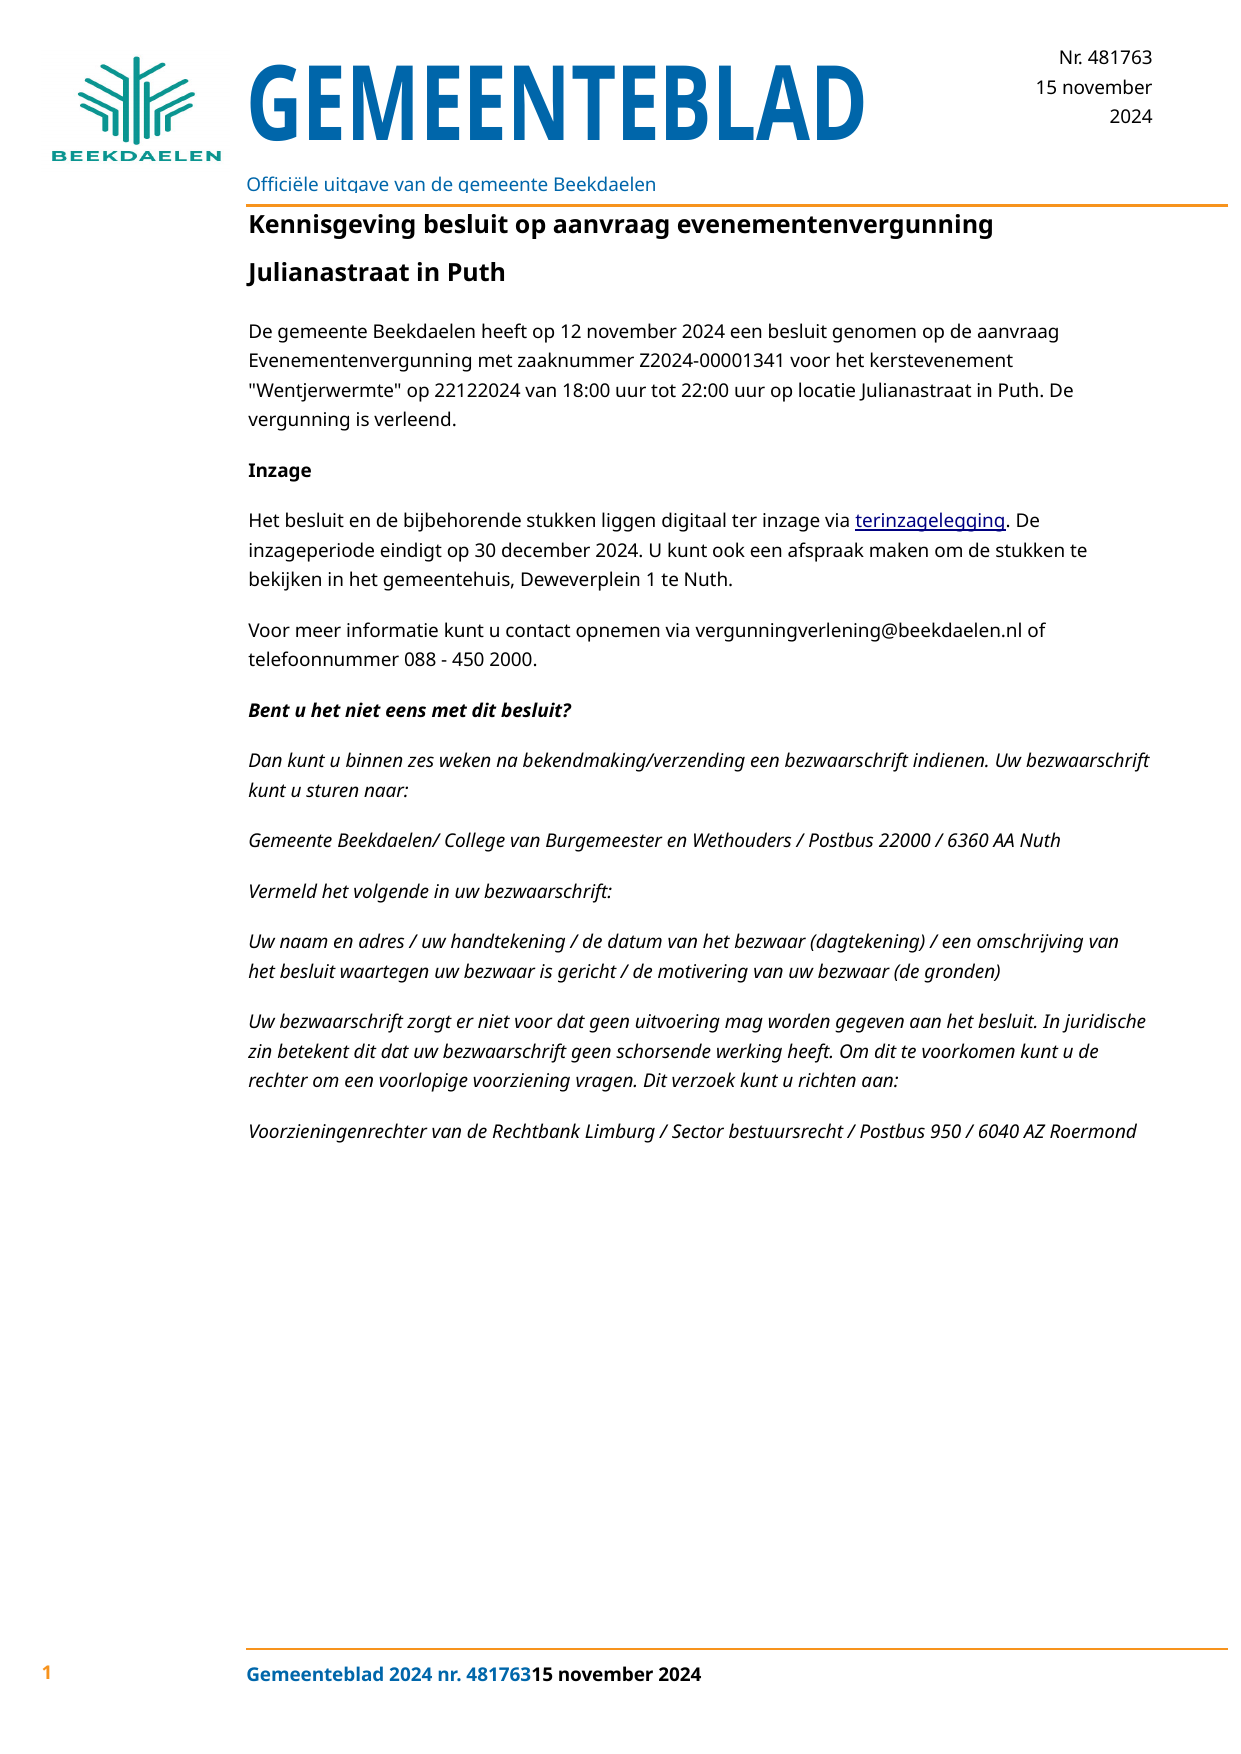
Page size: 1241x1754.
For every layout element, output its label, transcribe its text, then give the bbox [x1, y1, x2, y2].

text Voorzieningenrechter van de Rechtbank Limburg / Sector bestuursrecht / Postbus 950 / 6040 AZ Roermond [248, 1118, 1152, 1144]
text Uw bezwaarschrift zorgt er niet voor dat geen uitvoering mag worden gegeven aan het besluit. In juridische zin betekent dit dat uw bezwaarschrift geen schorsende werking heeft. Om dit te voorkomen kunt u de rechter om een voorlopige voorziening vragen. Dit verzoek kunt u richten aan: [248, 1008, 1152, 1093]
text Kennisgeving besluit op aanvraag evenementenvergunning Julianastraat in Puth [248, 207, 1152, 288]
text Dan kunt u binnen zes weken na bekendmaking/verzending een bezwaarschrift indienen. Uw bezwaarschrift kunt u sturen naar: [248, 747, 1152, 803]
text De gemeente Beekdaelen heeft op 12 november 2024 een besluit genomen op de aanvraag Evenementenvergunning met zaaknummer Z2024-00001341 voor het kerstevenement "Wentjerwermte" op 22122024 van 18:00 uur tot 22:00 uur op locatie Julianastraat in Puth. De vergunning is verleend. [248, 318, 1152, 432]
text Uw naam en adres / uw handtekening / de datum van het bezwaar (dagtekening) / een omschrijving van het besluit waartegen uw bezwaar is gericht / de motivering van uw bezwaar (de gronden) [248, 928, 1152, 984]
picture [41, 47, 231, 172]
text Gemeente Beekdaelen/ College van Burgemeester en Wethouders / Postbus 22000 / 6360 AA Nuth [248, 827, 1152, 853]
text Bent u het niet eens met dit besluit? [248, 697, 1152, 723]
text Vermeld het volgende in uw bezwaarschrift: [248, 878, 1152, 904]
text Het besluit en de bijbehorende stukken liggen digitaal ter inzage via terinzagelegging. De inzageperiode eindigt op 30 december 2024. U kunt ook een afspraak maken om de stukken te bekijken in het gemeentehuis, Deweverplein 1 te Nuth. [248, 507, 1152, 592]
text Voor meer informatie kunt u contact opnemen via vergunningverlening@beekdaelen.nl of telefoonnummer 088 - 450 2000. [248, 617, 1152, 672]
text Inzage [248, 457, 1152, 483]
